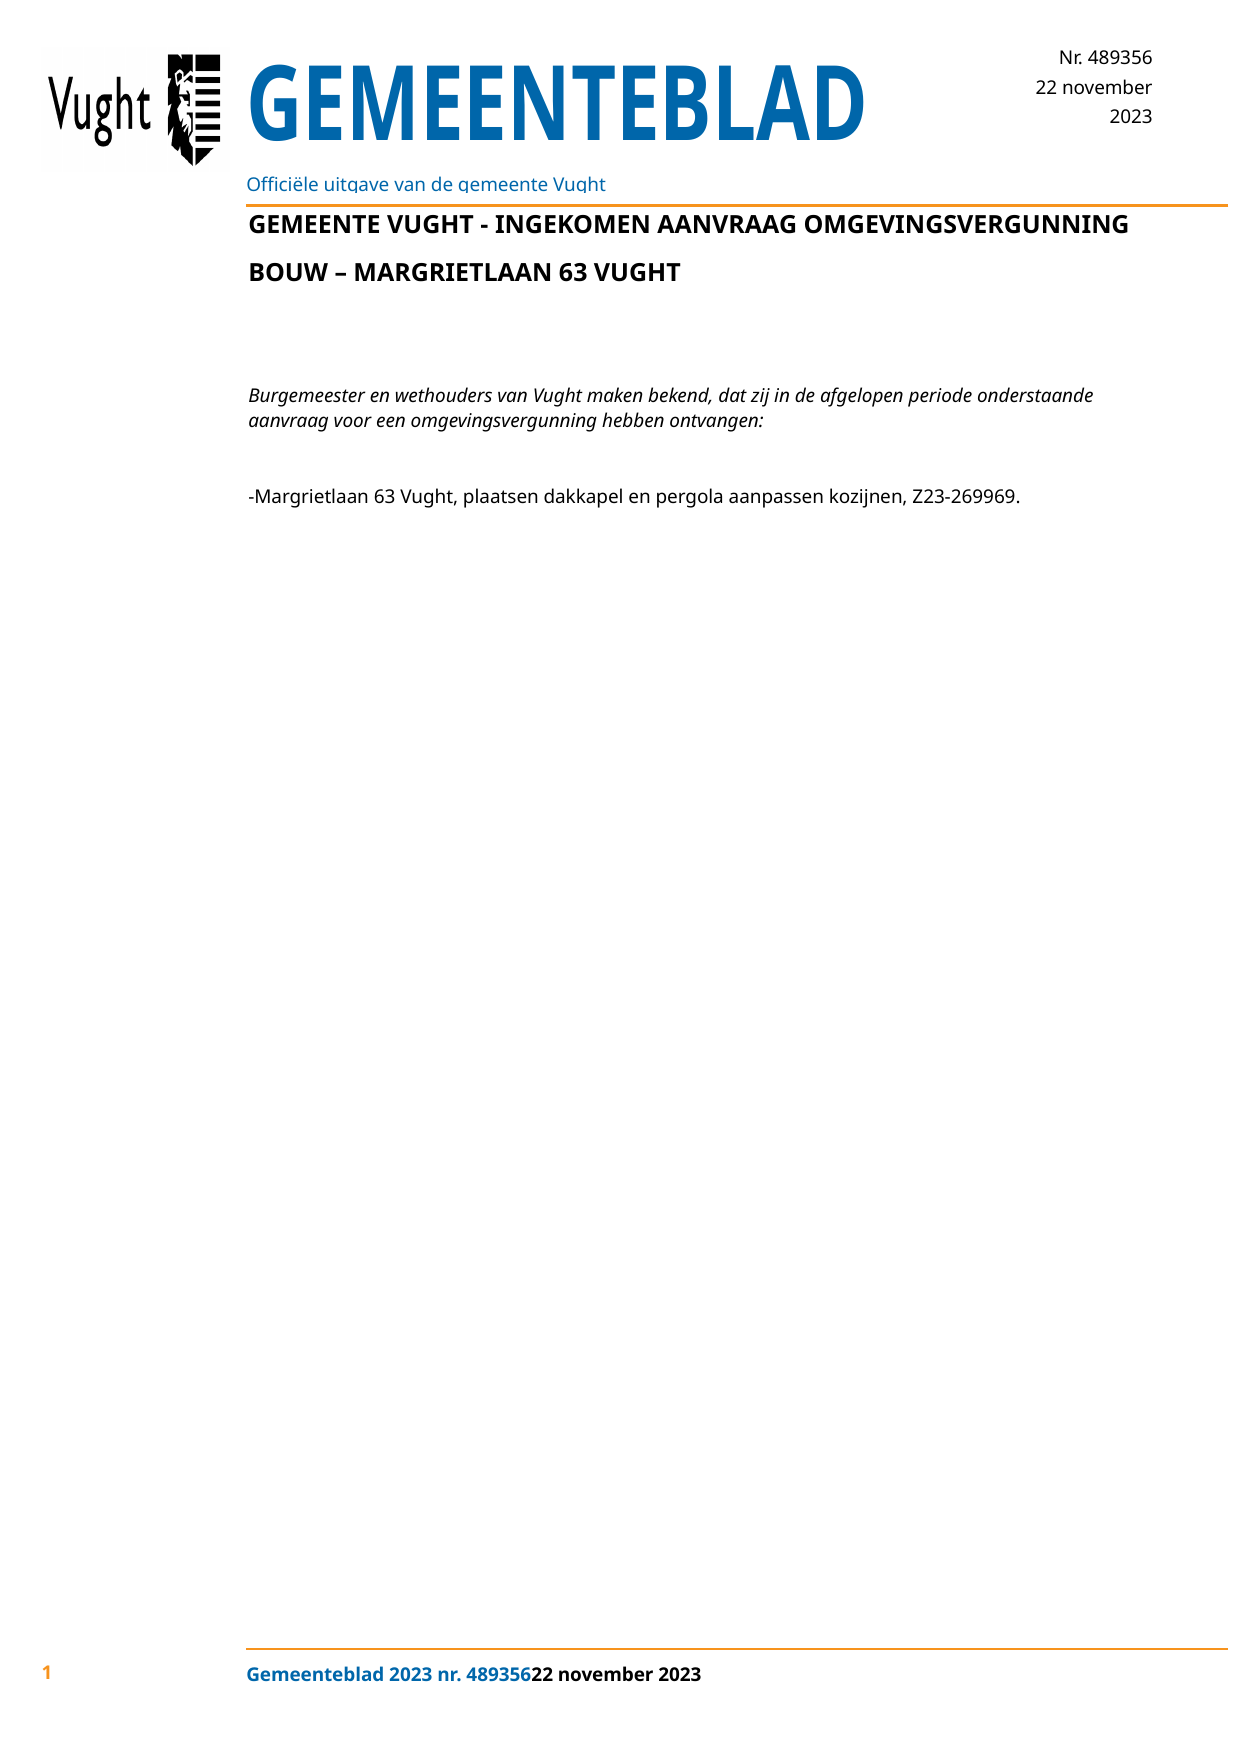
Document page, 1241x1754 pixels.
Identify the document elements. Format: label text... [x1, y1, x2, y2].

picture [41, 47, 231, 172]
text GEMEENTE VUGHT - INGEKOMEN AANVRAAG OMGEVINGSVERGUNNING BOUW – MARGRIETLAAN 63 VUGHT [248, 207, 1152, 288]
text -Margrietlaan 63 Vught, plaatsen dakkapel en pergola aanpassen kozijnen, Z23-269969. [248, 484, 1152, 509]
text Burgemeester en wethouders van Vught maken bekend, dat zij in de afgelopen periode onderstaande aanvraag voor een omgevingsvergunning hebben ontvangen: [248, 382, 1152, 433]
